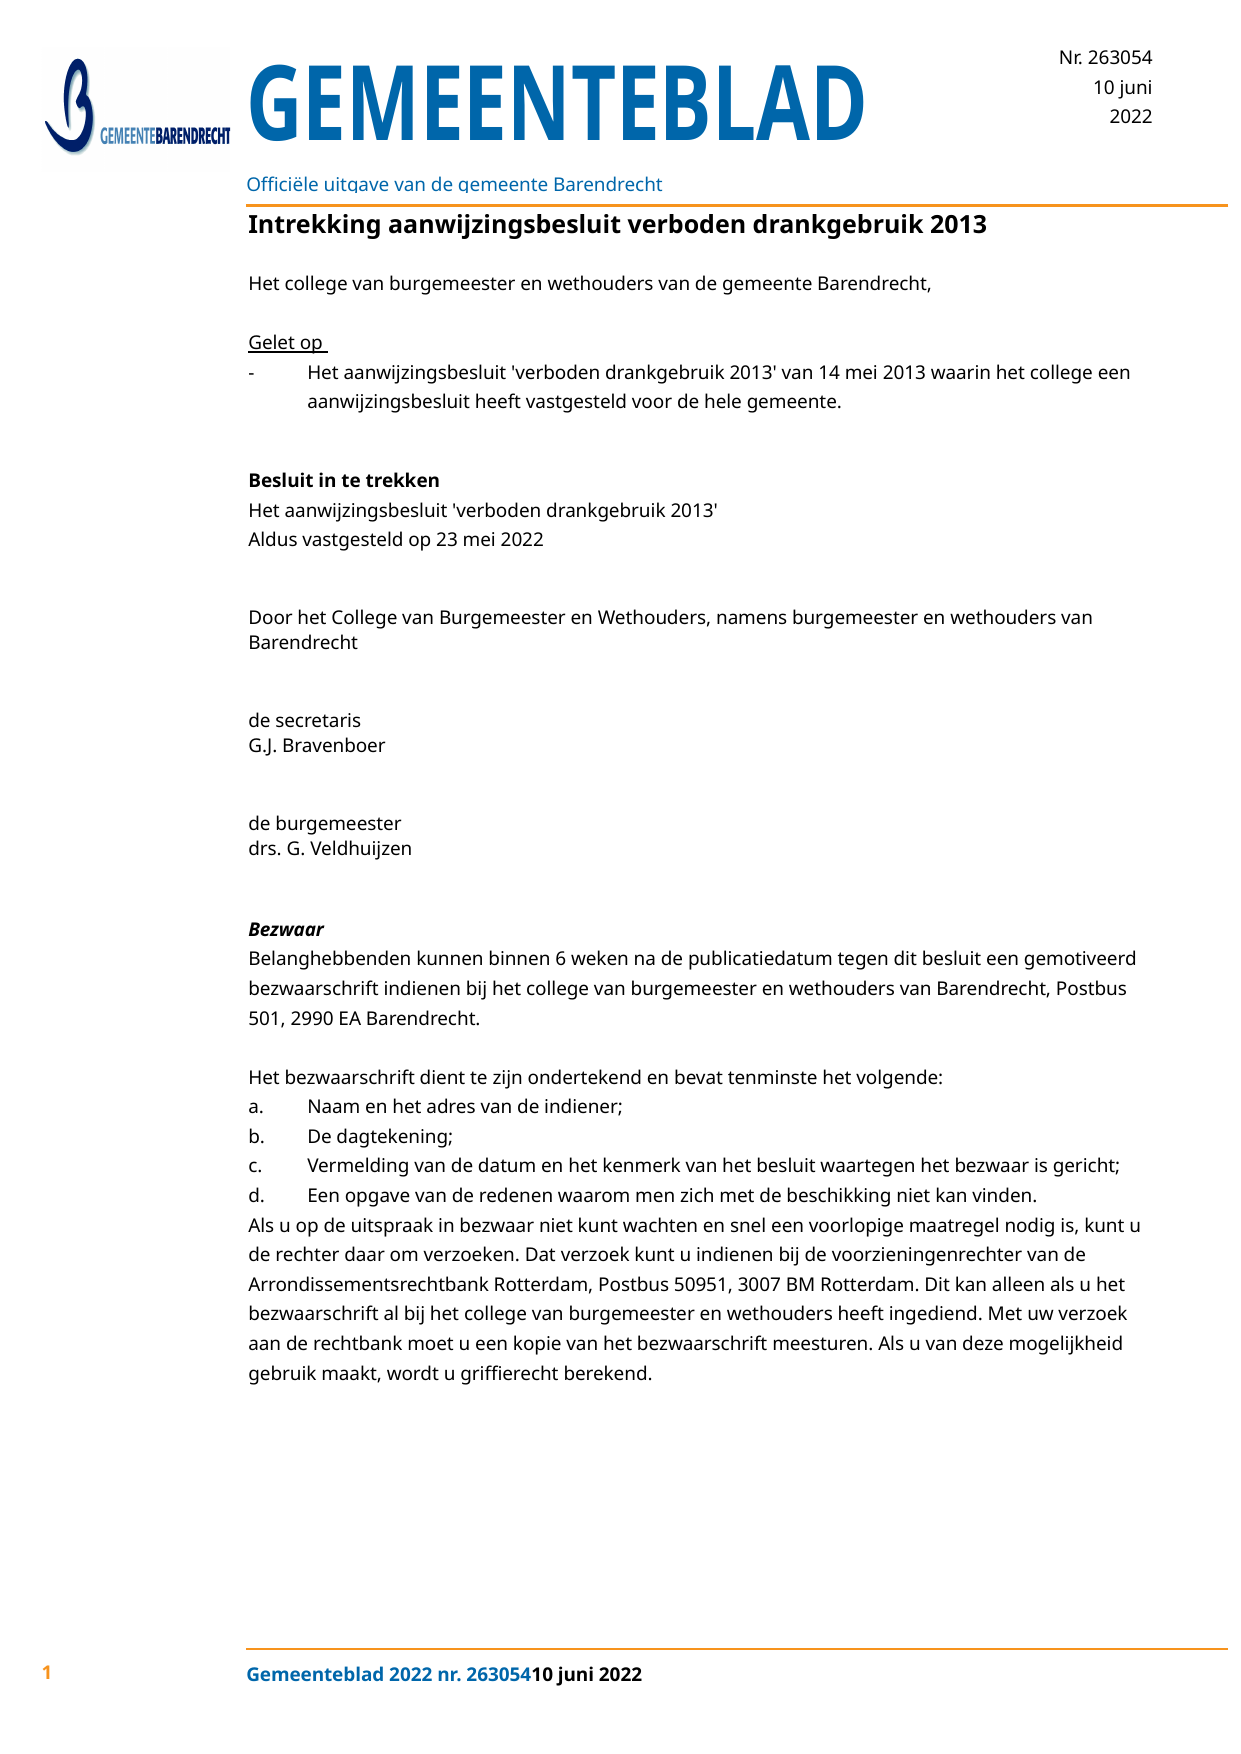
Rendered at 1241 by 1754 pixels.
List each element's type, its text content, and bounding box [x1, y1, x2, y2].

list Vermelding van de datum en het kenmerk van het besluit waartegen het bezwaar is gericht; [248, 1153, 1152, 1178]
text Intrekking aanwijzingsbesluit verboden drankgebruik 2013 [248, 207, 1152, 241]
text Het aanwijzingsbesluit 'verboden drankgebruik 2013' [248, 497, 1152, 523]
text Door het College van Burgemeester en Wethouders, namens burgemeester en wethouders van Barendrecht [248, 604, 1152, 655]
text Aldus vastgesteld op 23 mei 2022 [248, 527, 1152, 552]
list Naam en het adres van de indiener; [248, 1093, 1152, 1119]
list De dagtekening; [248, 1123, 1152, 1149]
list Het aanwijzingsbesluit 'verboden drankgebruik 2013' van 14 mei 2013 waarin het college een aanwijzingsbesluit heeft vastgesteld voor de hele gemeente. [248, 359, 1152, 414]
text de burgemeester [248, 810, 1152, 835]
text Het bezwaarschrift dient te zijn ondertekend en bevat tenminste het volgende: [248, 1064, 1152, 1090]
text Bezwaar [248, 916, 1152, 942]
text Als u op de uitspraak in bezwaar niet kunt wachten en snel een voorlopige maatregel nodig is, kunt u de rechter daar om verzoeken. Dat verzoek kunt u indienen bij de voorzieningenrechter van de Arrondissementsrechtbank Rotterdam, Postbus 50951, 3007 BM Rotterdam. Dit kan alleen als u het bezwaarschrift al bij het college van burgemeester en wethouders heeft ingediend. Met uw verzoek aan de rechtbank moet u een kopie van het bezwaarschrift meesturen. Als u van deze mogelijkheid gebruik maakt, wordt u griffierecht berekend. [248, 1212, 1152, 1386]
text Gelet op [248, 329, 1152, 355]
text drs. G. Veldhuijzen [248, 835, 1152, 861]
text G.J. Bravenboer [248, 732, 1152, 758]
text Het college van burgemeester en wethouders van de gemeente Barendrecht, [248, 270, 1152, 296]
picture [41, 47, 231, 172]
text de secretaris [248, 707, 1152, 732]
text Besluit in te trekken [248, 467, 1152, 493]
text Belanghebbenden kunnen binnen 6 weken na de publicatiedatum tegen dit besluit een gemotiveerd bezwaarschrift indienen bij het college van burgemeester en wethouders van Barendrecht, Postbus 501, 2990 EA Barendrecht. [248, 946, 1152, 1031]
list Een opgave van de redenen waarom men zich met de beschikking niet kan vinden. [248, 1182, 1152, 1208]
